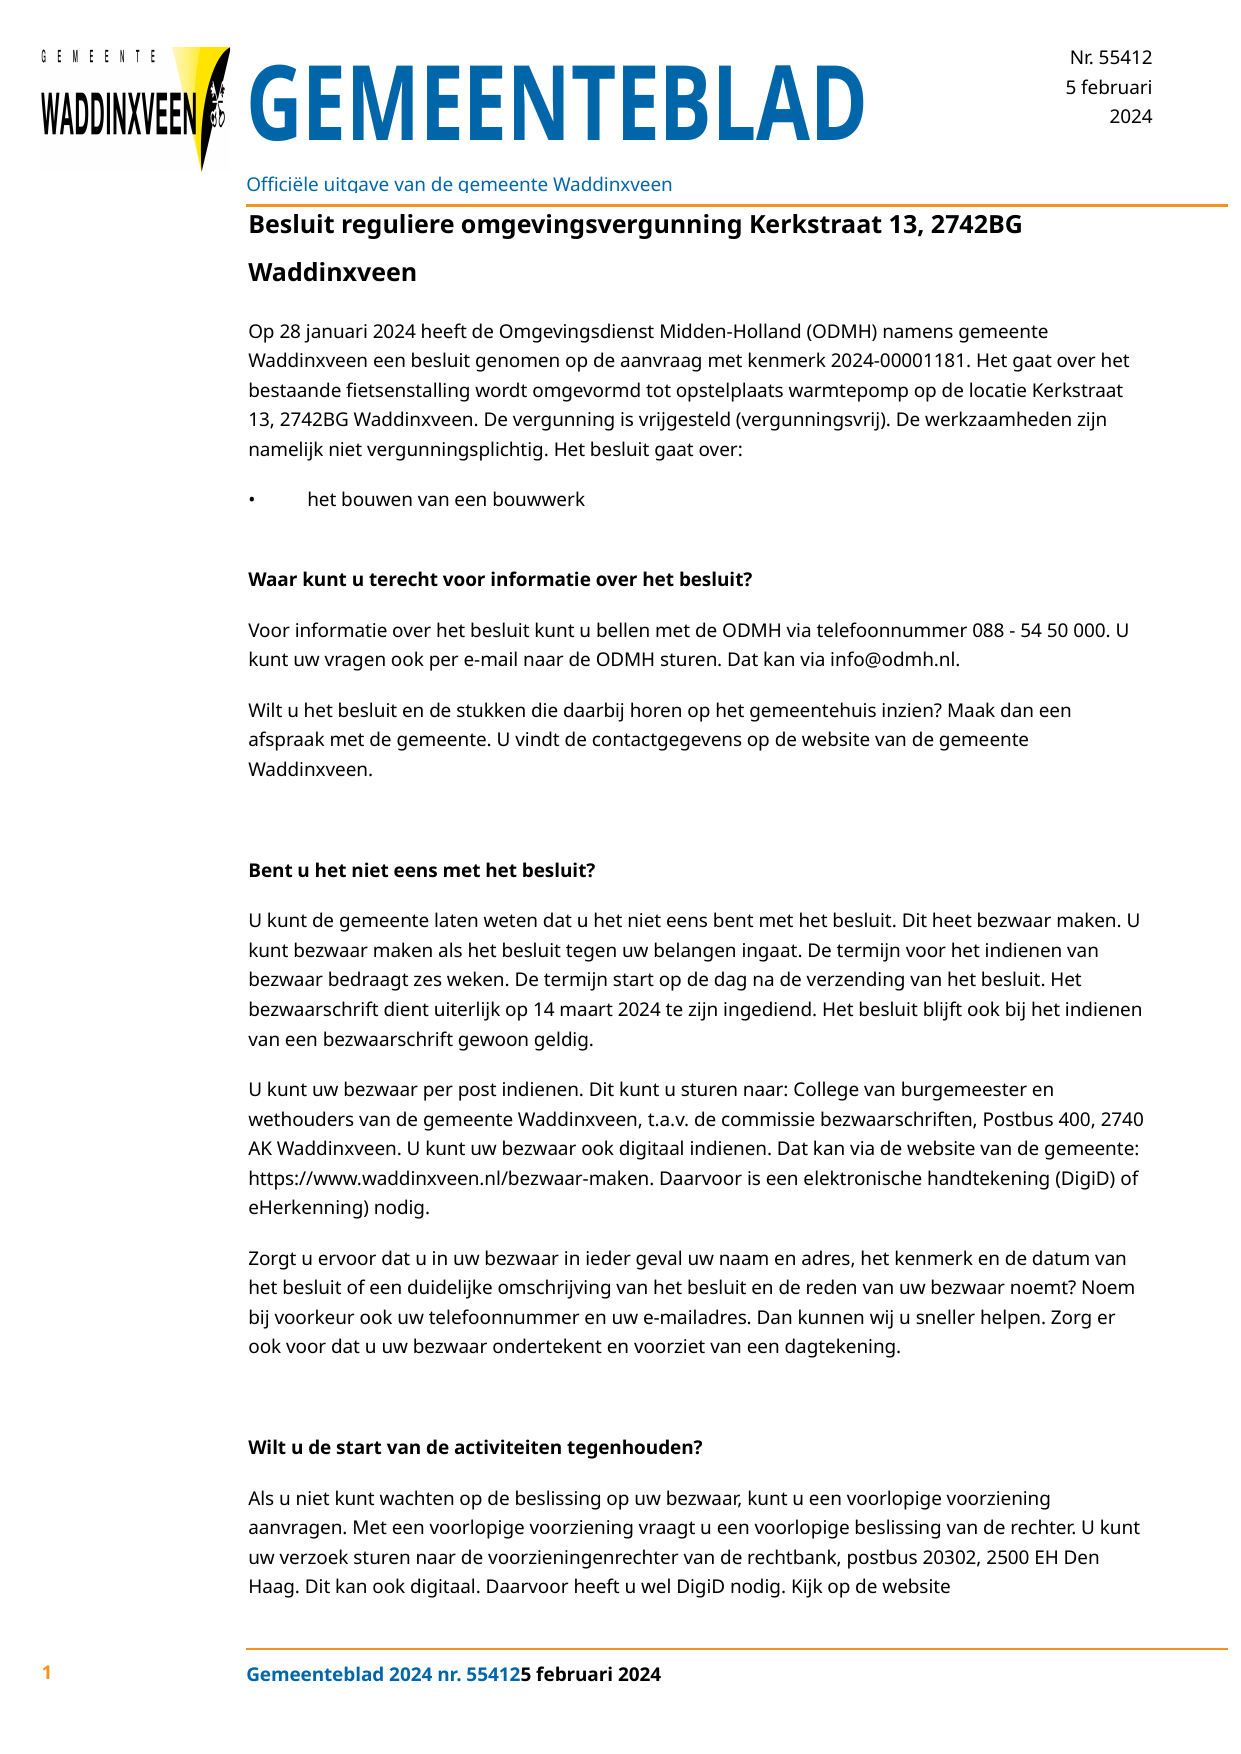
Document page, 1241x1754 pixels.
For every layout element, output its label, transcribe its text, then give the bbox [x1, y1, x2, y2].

picture [41, 47, 231, 172]
text Waar kunt u terecht voor informatie over het besluit? [248, 567, 1152, 592]
text Besluit reguliere omgevingsvergunning Kerkstraat 13, 2742BG Waddinxveen [248, 207, 1152, 288]
text Bent u het niet eens met het besluit? [248, 857, 1152, 883]
text Voor informatie over het besluit kunt u bellen met de ODMH via telefoonnummer 088 - 54 50 000. U kunt uw vragen ook per e-mail naar de ODMH sturen. Dat kan via info@odmh.nl. [248, 617, 1152, 672]
text Wilt u het besluit en de stukken die daarbij horen op het gemeentehuis inzien? Maak dan een afspraak met de gemeente. U vindt de contactgegevens op de website van de gemeente Waddinxveen. [248, 697, 1152, 782]
text U kunt de gemeente laten weten dat u het niet eens bent met het besluit. Dit heet bezwaar maken. U kunt bezwaar maken als het besluit tegen uw belangen ingaat. De termijn voor het indienen van bezwaar bedraagt zes weken. De termijn start op de dag na de verzending van het besluit. Het bezwaarschrift dient uiterlijk op 14 maart 2024 te zijn ingediend. Het besluit blijft ook bij het indienen van een bezwaarschrift gewoon geldig. [248, 907, 1152, 1052]
list het bouwen van een bouwwerk [248, 487, 1152, 512]
text Wilt u de start van de activiteiten tegenhouden? [248, 1434, 1152, 1460]
text Op 28 januari 2024 heeft de Omgevingsdienst Midden-Holland (ODMH) namens gemeente Waddinxveen een besluit genomen op de aanvraag met kenmerk 2024-00001181. Het gaat over het bestaande fietsenstalling wordt omgevormd tot opstelplaats warmtepomp op de locatie Kerkstraat 13, 2742BG Waddinxveen. De vergunning is vrijgesteld (vergunningsvrij). De werkzaamheden zijn namelijk niet vergunningsplichtig. Het besluit gaat over: [248, 318, 1152, 462]
text Als u niet kunt wachten op de beslissing op uw bezwaar, kunt u een voorlopige voorziening aanvragen. Met een voorlopige voorziening vraagt u een voorlopige beslissing van de rechter. U kunt uw verzoek sturen naar de voorzieningenrechter van de rechtbank, postbus 20302, 2500 EH Den Haag. Dit kan ook digitaal. Daarvoor heeft u wel DigiD nodig. Kijk op de website [248, 1485, 1152, 1599]
text U kunt uw bezwaar per post indienen. Dit kunt u sturen naar: College van burgemeester en wethouders van de gemeente Waddinxveen, t.a.v. de commissie bezwaarschriften, Postbus 400, 2740 AK Waddinxveen. U kunt uw bezwaar ook digitaal indienen. Dat kan via de website van de gemeente: https://www.waddinxveen.nl/bezwaar-maken. Daarvoor is een elektronische handtekening (DigiD) of eHerkenning) nodig. [248, 1076, 1152, 1220]
text Zorgt u ervoor dat u in uw bezwaar in ieder geval uw naam en adres, het kenmerk en de datum van het besluit of een duidelijke omschrijving van het besluit en de reden van uw bezwaar noemt? Noem bij voorkeur ook uw telefoonnummer en uw e-mailadres. Dan kunnen wij u sneller helpen. Zorg er ook voor dat u uw bezwaar ondertekent en voorziet van een dagtekening. [248, 1245, 1152, 1359]
